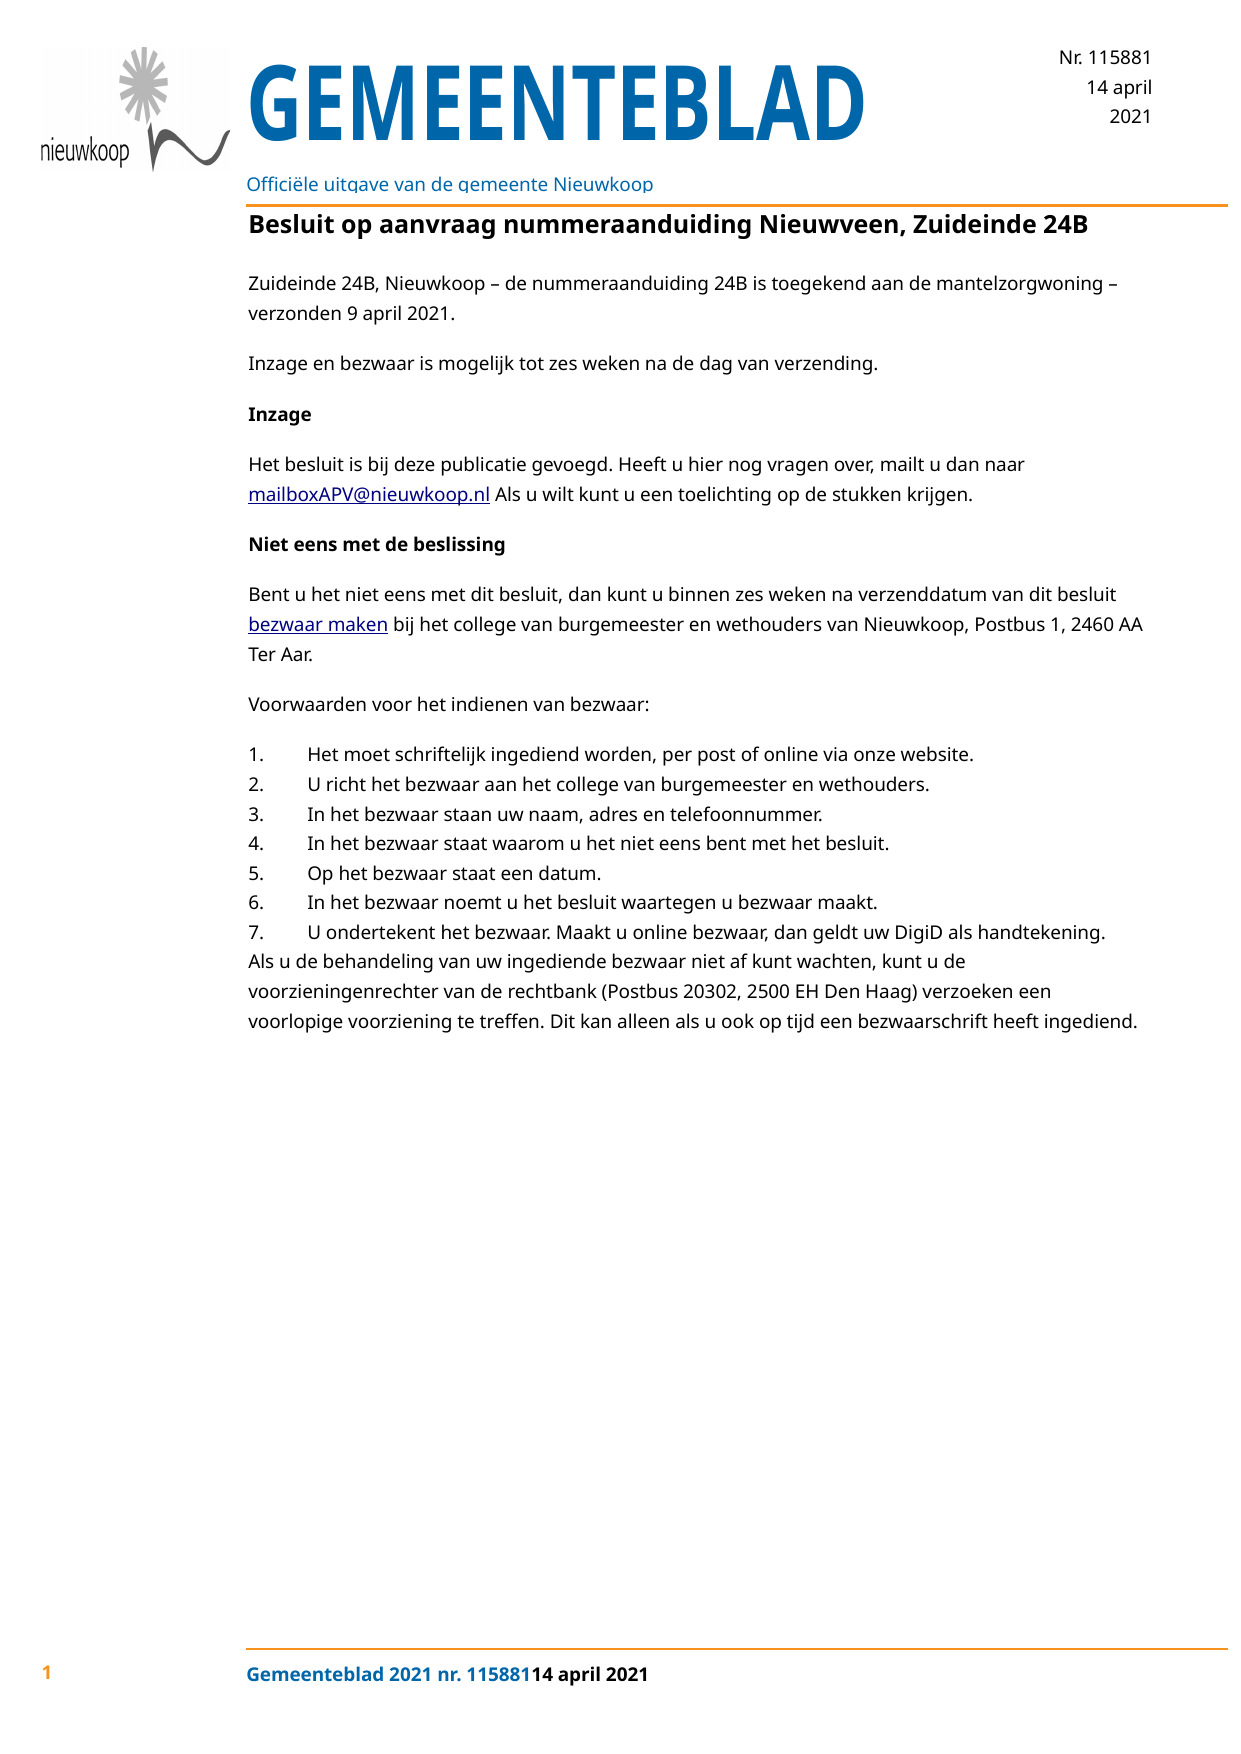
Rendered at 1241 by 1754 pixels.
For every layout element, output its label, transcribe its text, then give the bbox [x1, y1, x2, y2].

list Op het bezwaar staat een datum. [248, 860, 1152, 886]
list U richt het bezwaar aan het college van burgemeester en wethouders. [248, 771, 1152, 797]
list In het bezwaar staan uw naam, adres en telefoonnummer. [248, 801, 1152, 826]
text Bent u het niet eens met dit besluit, dan kunt u binnen zes weken na verzenddatum van dit besluit bezwaar maken bij het college van burgemeester en wethouders van Nieuwkoop, Postbus 1, 2460 AA Ter Aar. [248, 582, 1152, 666]
text Voorwaarden voor het indienen van bezwaar: [248, 691, 1152, 717]
text Als u de behandeling van uw ingediende bezwaar niet af kunt wachten, kunt u de voorzieningenrechter van de rechtbank (Postbus 20302, 2500 EH Den Haag) verzoeken een voorlopige voorziening te treffen. Dit kan alleen als u ook op tijd een bezwaarschrift heeft ingediend. [248, 949, 1152, 1033]
picture [41, 47, 231, 172]
list Het moet schriftelijk ingediend worden, per post of online via onze website. [248, 742, 1152, 767]
text Inzage en bezwaar is mogelijk tot zes weken na de dag van verzending. [248, 350, 1152, 376]
text Inzage [248, 401, 1152, 426]
text Niet eens met de beslissing [248, 531, 1152, 557]
list U ondertekent het bezwaar. Maakt u online bezwaar, dan geldt uw DigiD als handtekening. [248, 919, 1152, 945]
text Besluit op aanvraag nummeraanduiding Nieuwveen, Zuideinde 24B [248, 207, 1152, 241]
list In het bezwaar staat waarom u het niet eens bent met het besluit. [248, 830, 1152, 856]
text Het besluit is bij deze publicatie gevoegd. Heeft u hier nog vragen over, mailt u dan naar mailboxAPV@nieuwkoop.nl Als u wilt kunt u een toelichting op de stukken krijgen. [248, 451, 1152, 506]
text Zuideinde 24B, Nieuwkoop – de nummeraanduiding 24B is toegekend aan de mantelzorgwoning – verzonden 9 april 2021. [248, 270, 1152, 326]
list In het bezwaar noemt u het besluit waartegen u bezwaar maakt. [248, 889, 1152, 915]
